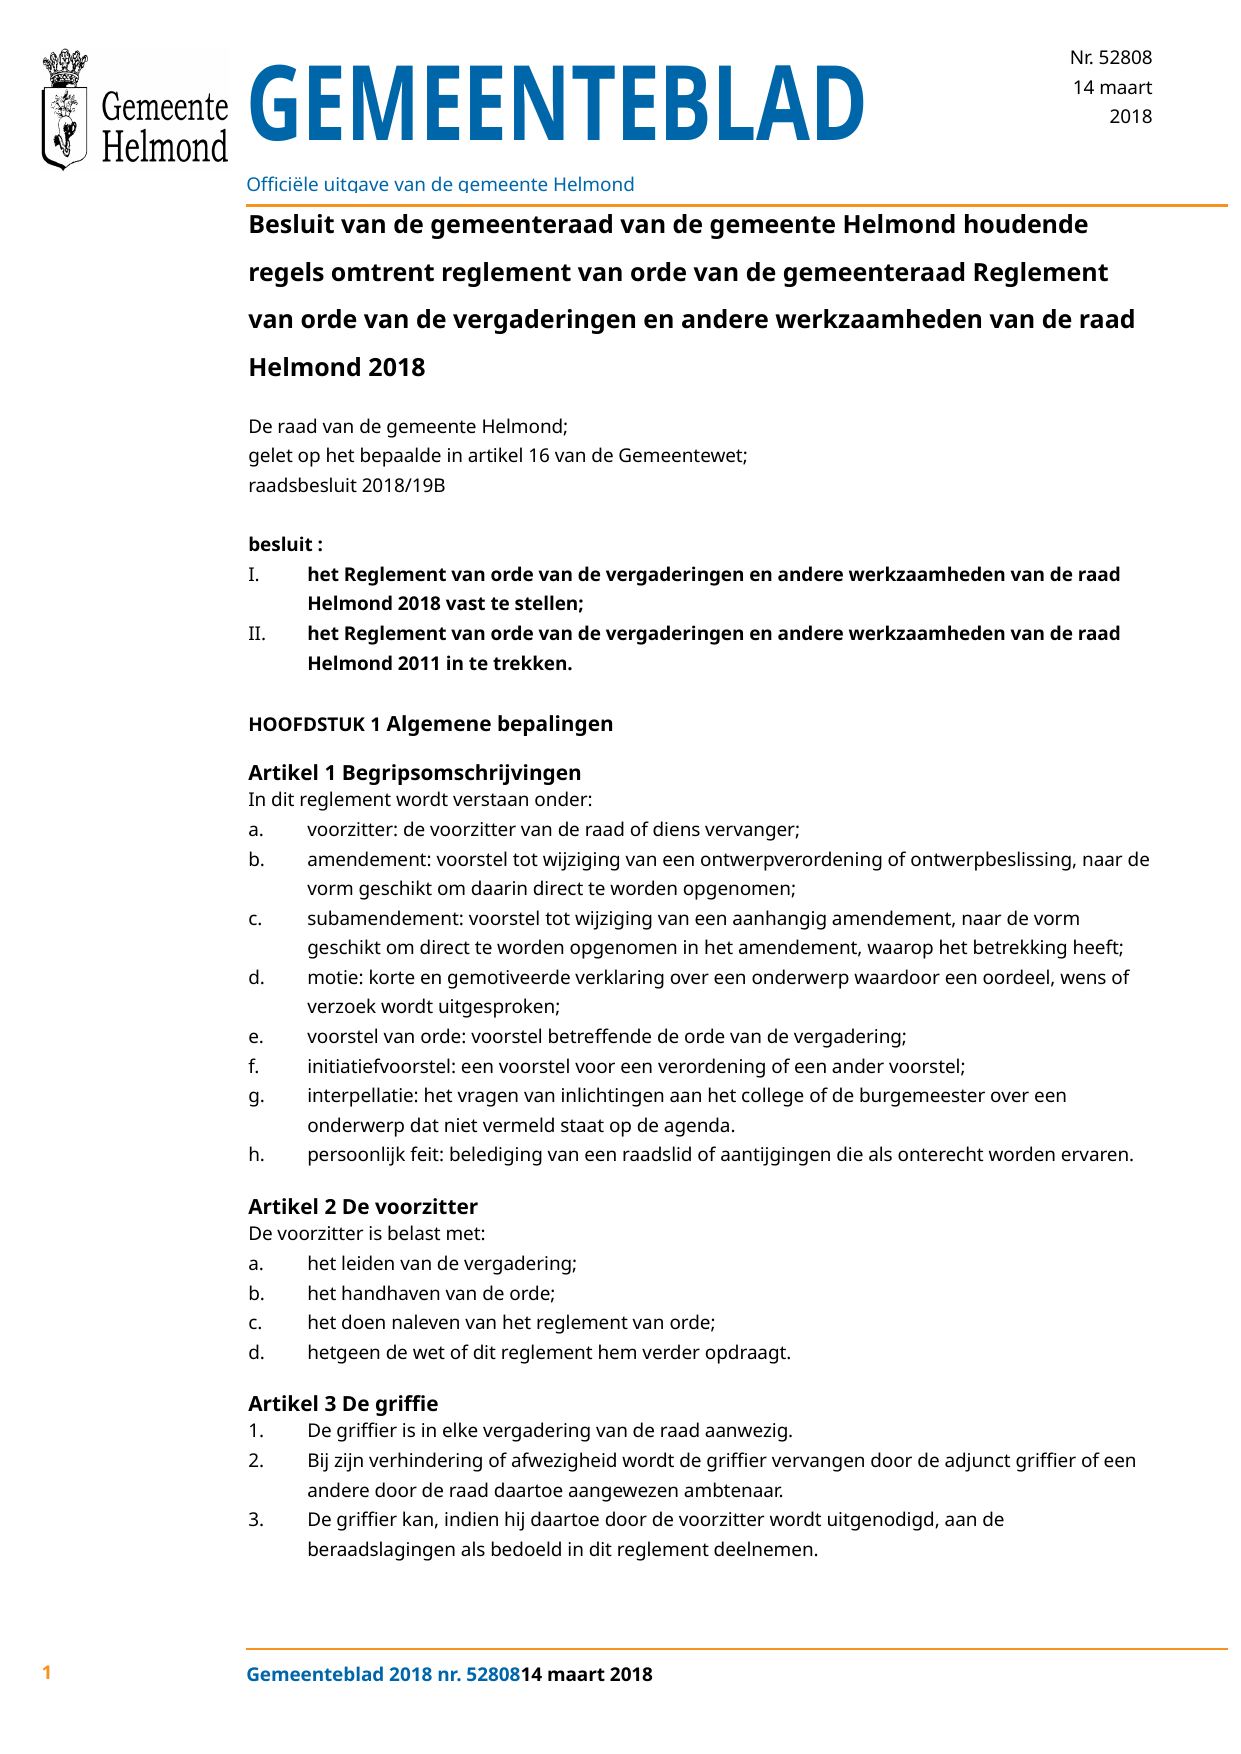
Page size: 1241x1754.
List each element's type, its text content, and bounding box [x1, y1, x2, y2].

text Besluit van de gemeenteraad van de gemeente Helmond houdende regels omtrent reglement van orde van de gemeenteraad Reglement van orde van de vergaderingen en andere werkzaamheden van de raad Helmond 2018 [248, 207, 1152, 384]
text Artikel 3 De griffie [248, 1389, 1152, 1418]
list het doen naleven van het reglement van orde; [248, 1309, 1152, 1335]
text De raad van de gemeente Helmond; [248, 413, 1152, 439]
text besluit : [248, 531, 1152, 557]
list hetgeen de wet of dit reglement hem verder opdraagt. [248, 1339, 1152, 1364]
list Bij zijn verhindering of afwezigheid wordt de griffier vervangen door de adjunct griffier of een andere door de raad daartoe aangewezen ambtenaar. [248, 1447, 1152, 1503]
list amendement: voorstel tot wijziging van een ontwerpverordening of ontwerpbeslissing, naar de vorm geschikt om daarin direct te worden opgenomen; [248, 846, 1152, 901]
text Artikel 1 Begripsomschrijvingen [248, 758, 1152, 787]
text De voorzitter is belast met: [248, 1221, 1152, 1246]
text Artikel 2 De voorzitter [248, 1192, 1152, 1221]
list motie: korte en gemotiveerde verklaring over een onderwerp waardoor een oordeel, wens of verzoek wordt uitgesproken; [248, 964, 1152, 1019]
picture [41, 47, 231, 172]
list De griffier is in elke vergadering van de raad aanwezig. [248, 1418, 1152, 1443]
list interpellatie: het vragen van inlichtingen aan het college of de burgemeester over een onderwerp dat niet vermeld staat op de agenda. [248, 1082, 1152, 1138]
text gelet op het bepaalde in artikel 16 van de Gemeentewet; [248, 443, 1152, 468]
text raadsbesluit 2018/19B [248, 472, 1152, 498]
list het handhaven van de orde; [248, 1280, 1152, 1305]
list het Reglement van orde van de vergaderingen en andere werkzaamheden van de raad Helmond 2018 vast te stellen; [248, 561, 1152, 616]
list voorzitter: de voorzitter van de raad of diens vervanger; [248, 816, 1152, 842]
list persoonlijk feit: belediging van een raadslid of aantijgingen die als onterecht worden ervaren. [248, 1142, 1152, 1167]
list initiatiefvoorstel: een voorstel voor een verordening of een ander voorstel; [248, 1053, 1152, 1079]
text HOOFDSTUK 1 Algemene bepalingen [248, 709, 1152, 737]
list het leiden van de vergadering; [248, 1250, 1152, 1276]
list het Reglement van orde van de vergaderingen en andere werkzaamheden van de raad Helmond 2011 in te trekken. [248, 620, 1152, 676]
list De griffier kan, indien hij daartoe door de voorzitter wordt uitgenodigd, aan de beraadslagingen als bedoeld in dit reglement deelnemen. [248, 1506, 1152, 1562]
list subamendement: voorstel tot wijziging van een aanhangig amendement, naar de vorm geschikt om direct te worden opgenomen in het amendement, waarop het betrekking heeft; [248, 905, 1152, 960]
list voorstel van orde: voorstel betreffende de orde van de vergadering; [248, 1023, 1152, 1049]
text In dit reglement wordt verstaan onder: [248, 787, 1152, 812]
